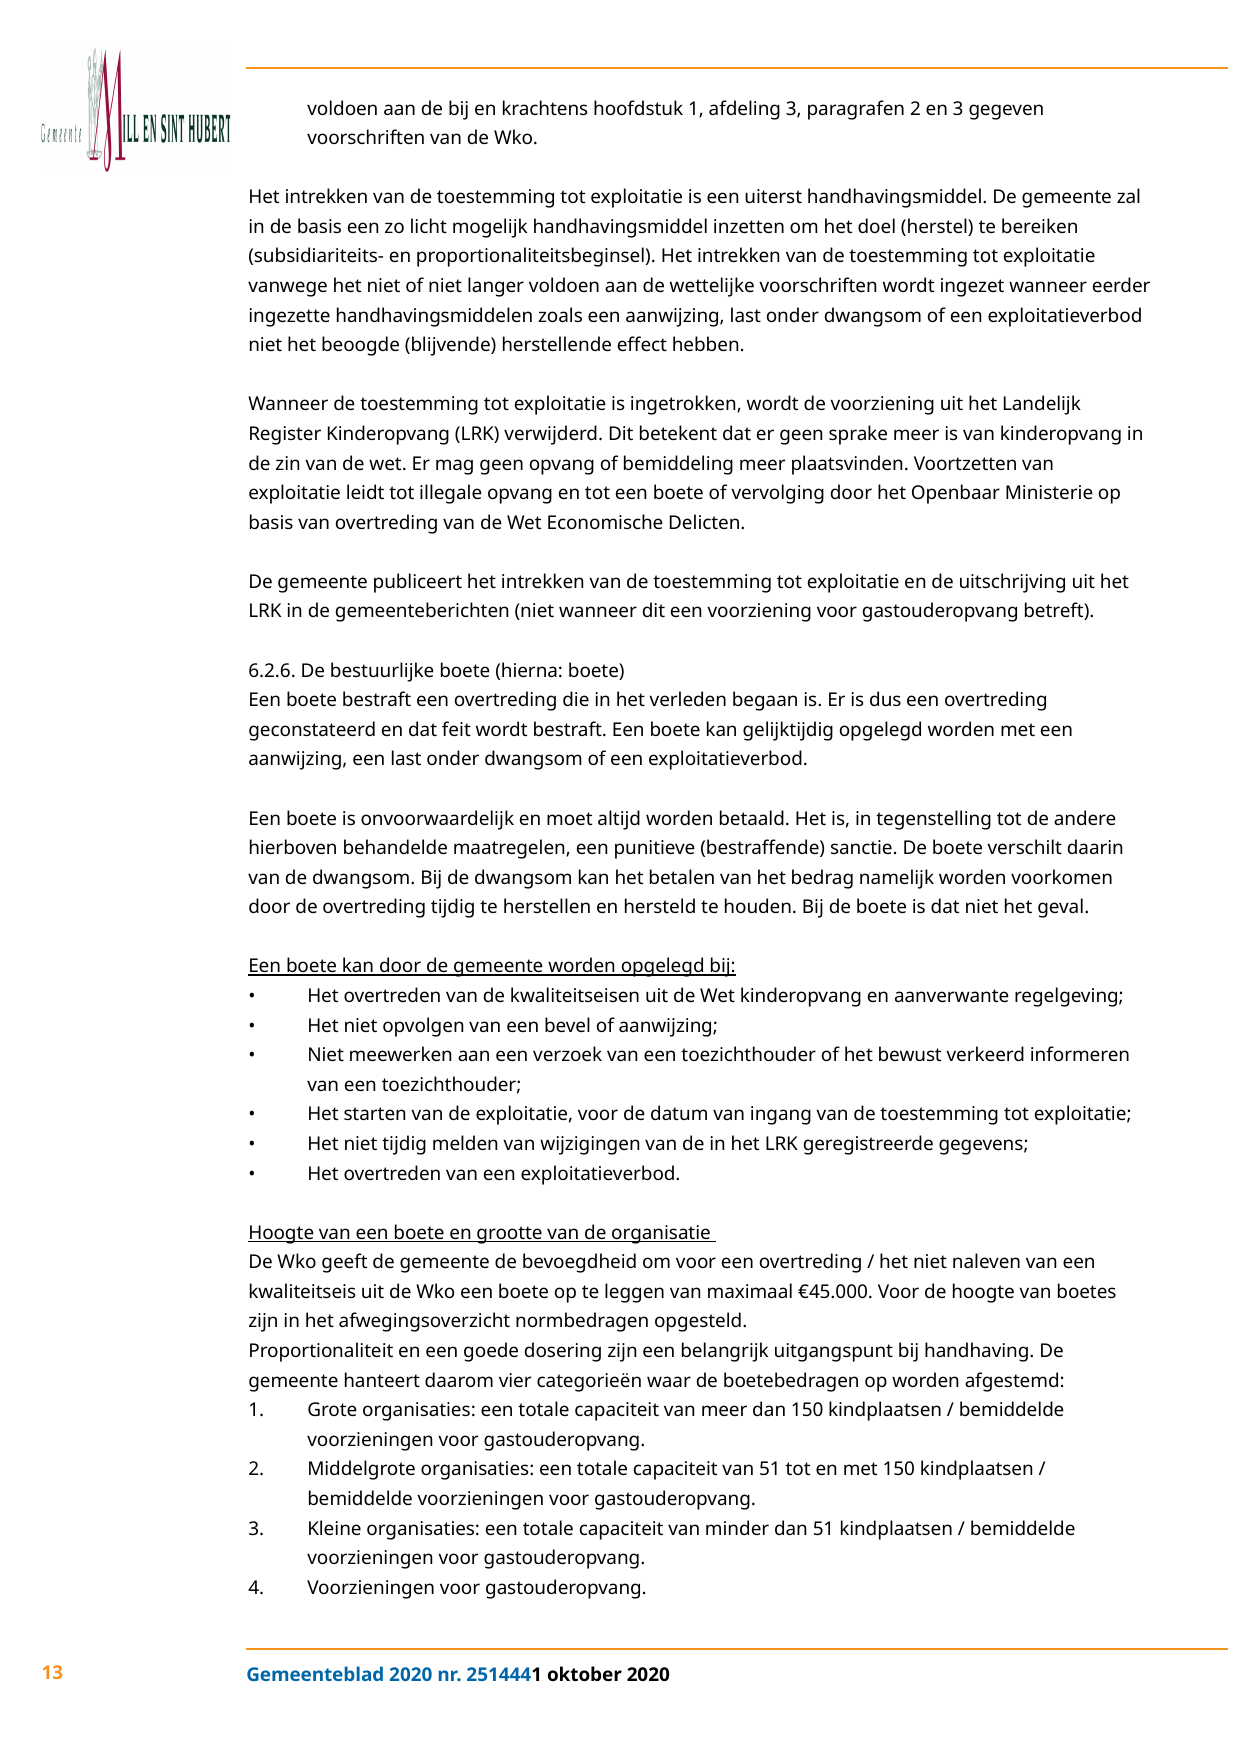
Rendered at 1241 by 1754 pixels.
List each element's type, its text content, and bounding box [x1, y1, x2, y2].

text De Wko geeft de gemeente de bevoegdheid om voor een overtreding / het niet naleven van een kwaliteitseis uit de Wko een boete op te leggen van maximaal €45.000. Voor de hoogte van boetes zijn in het afwegingsoverzicht normbedragen opgesteld. [248, 1248, 1152, 1333]
list Kleine organisaties: een totale capaciteit van minder dan 51 kindplaatsen / bemiddelde voorzieningen voor gastouderopvang. [248, 1515, 1152, 1570]
list Voorzieningen voor gastouderopvang. [248, 1574, 1152, 1600]
text Het intrekken van de toestemming tot exploitatie is een uiterst handhavingsmiddel. De gemeente zal in de basis een zo licht mogelijk handhavingsmiddel inzetten om het doel (herstel) te bereiken (subsidiariteits- en proportionaliteitsbeginsel). Het intrekken van de toestemming tot exploitatie vanwege het niet of niet langer voldoen aan de wettelijke voorschriften wordt ingezet wanneer eerder ingezette handhavingsmiddelen zoals een aanwijzing, last onder dwangsom of een exploitatieverbod niet het beoogde (blijvende) herstellende effect hebben. [248, 183, 1152, 357]
text Een boete kan door de gemeente worden opgelegd bij: [248, 953, 1152, 978]
picture [41, 47, 231, 172]
text Een boete is onvoorwaardelijk en moet altijd worden betaald. Het is, in tegenstelling tot de andere hierboven behandelde maatregelen, een punitieve (bestraffende) sanctie. De boete verschilt daarin van de dwangsom. Bij de dwangsom kan het betalen van het bedrag namelijk worden voorkomen door de overtreding tijdig te herstellen en hersteld te houden. Bij de boete is dat niet het geval. [248, 805, 1152, 919]
list Het starten van de exploitatie, voor de datum van ingang van de toestemming tot exploitatie; [248, 1101, 1152, 1126]
list Grote organisaties: een totale capaciteit van meer dan 150 kindplaatsen / bemiddelde voorzieningen voor gastouderopvang. [248, 1396, 1152, 1452]
list Het overtreden van een exploitatieverbod. [248, 1160, 1152, 1186]
text Wanneer de toestemming tot exploitatie is ingetrokken, wordt de voorziening uit het Landelijk Register Kinderopvang (LRK) verwijderd. Dit betekent dat er geen sprake meer is van kinderopvang in de zin van de wet. Er mag geen opvang of bemiddeling meer plaatsvinden. Voortzetten van exploitatie leidt tot illegale opvang en tot een boete of vervolging door het Openbaar Ministerie op basis van overtreding van de Wet Economische Delicten. [248, 391, 1152, 535]
text 6.2.6. De bestuurlijke boete (hierna: boete) [248, 657, 1152, 683]
text Een boete bestraft een overtreding die in het verleden begaan is. Er is dus een overtreding geconstateerd en dat feit wordt bestraft. Een boete kan gelijktijdig opgelegd worden met een aanwijzing, een last onder dwangsom of een exploitatieverbod. [248, 686, 1152, 771]
list Niet meewerken aan een verzoek van een toezichthouder of het bewust verkeerd informeren van een toezichthouder; [248, 1041, 1152, 1097]
text Hoogte van een boete en grootte van de organisatie [248, 1219, 1152, 1245]
list Het overtreden van de kwaliteitseisen uit de Wet kinderopvang en aanverwante regelgeving; [248, 982, 1152, 1008]
text De gemeente publiceert het intrekken van de toestemming tot exploitatie en de uitschrijving uit het LRK in de gemeenteberichten (niet wanneer dit een voorziening voor gastouderopvang betreft). [248, 568, 1152, 623]
list Het niet tijdig melden van wijzigingen van de in het LRK geregistreerde gegevens; [248, 1130, 1152, 1156]
text Proportionaliteit en een goede dosering zijn een belangrijk uitgangspunt bij handhaving. De gemeente hanteert daarom vier categorieën waar de boetebedragen op worden afgestemd: [248, 1337, 1152, 1393]
list Het niet opvolgen van een bevel of aanwijzing; [248, 1012, 1152, 1038]
list voldoen aan de bij en krachtens hoofdstuk 1, afdeling 3, paragrafen 2 en 3 gegeven voorschriften van de Wko. [248, 95, 1152, 150]
list Middelgrote organisaties: een totale capaciteit van 51 tot en met 150 kindplaatsen / bemiddelde voorzieningen voor gastouderopvang. [248, 1456, 1152, 1511]
